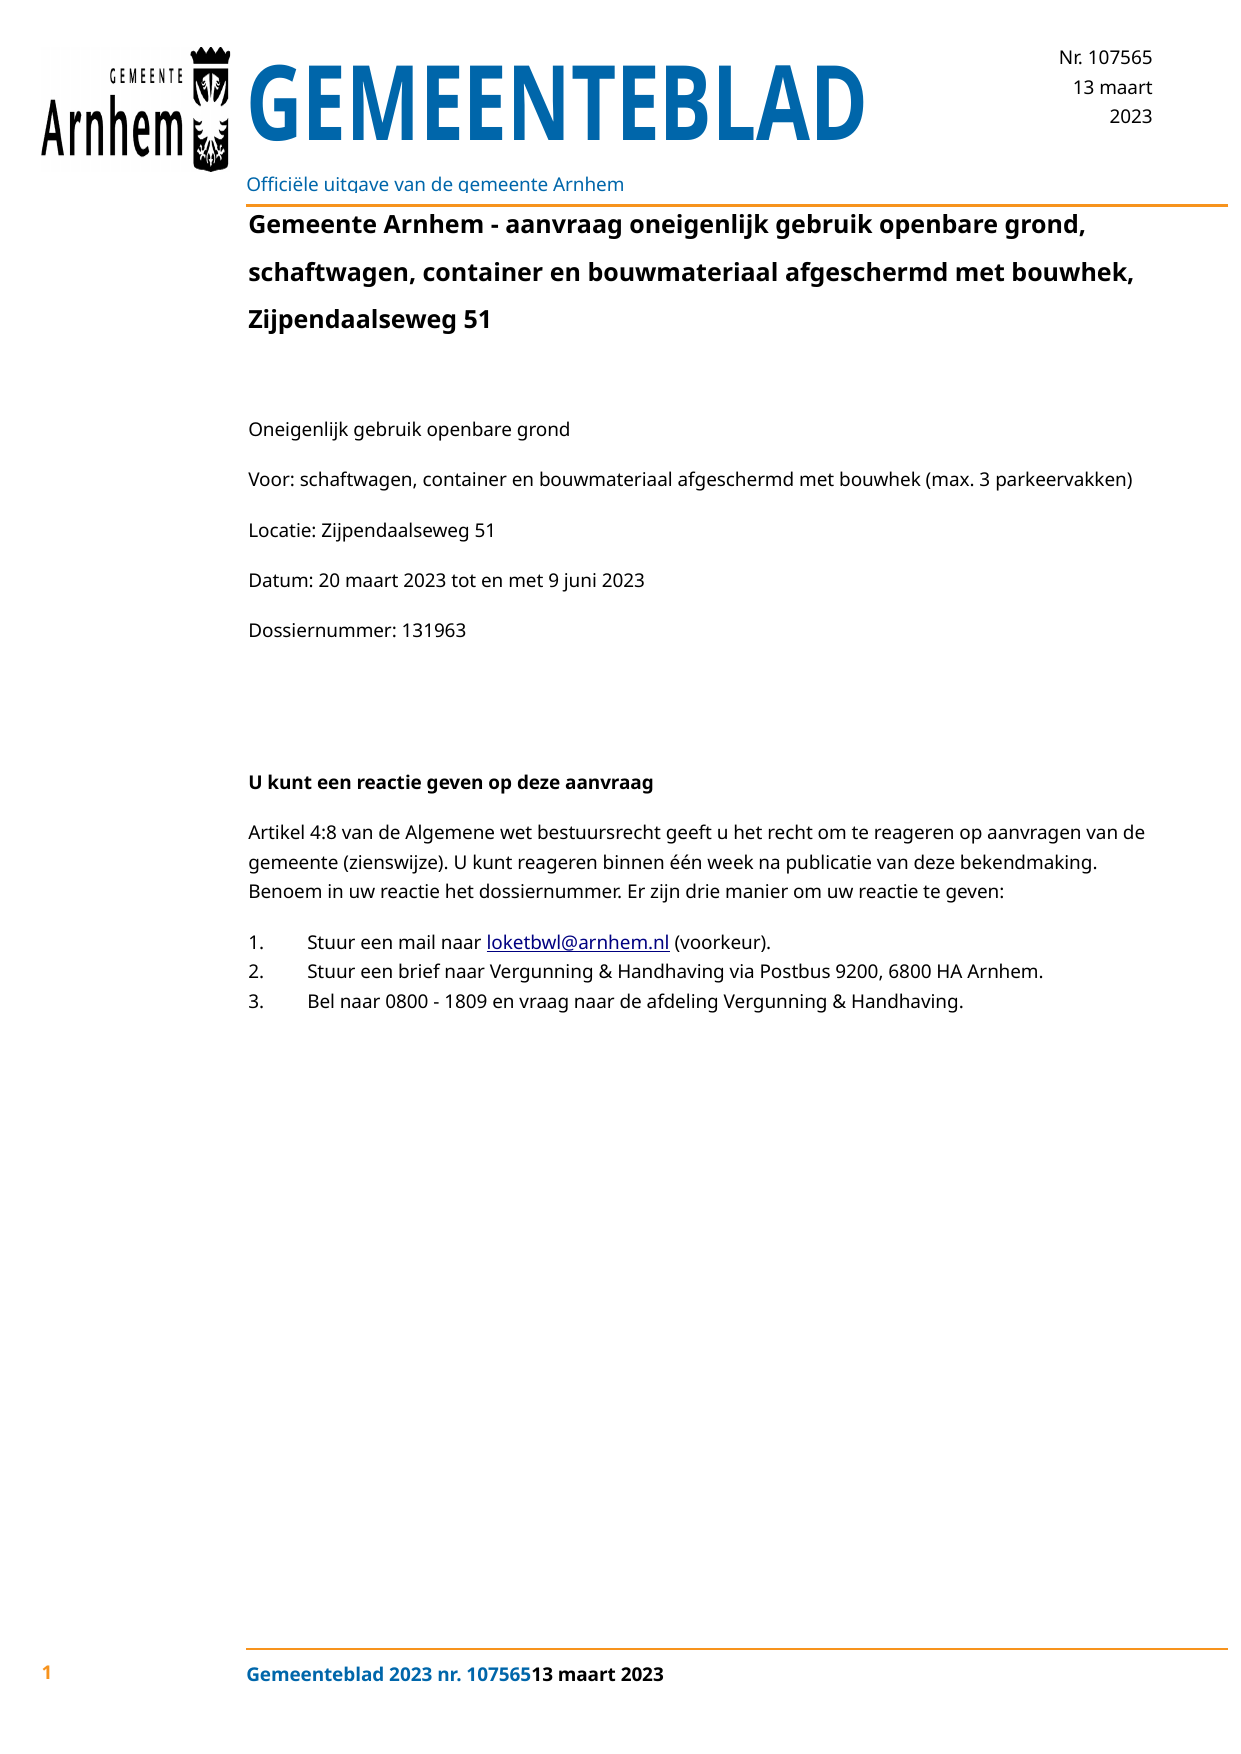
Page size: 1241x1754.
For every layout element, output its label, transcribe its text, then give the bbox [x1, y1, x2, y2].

text Artikel 4:8 van de Algemene wet bestuursrecht geeft u het recht om te reageren op aanvragen van de gemeente (zienswijze). U kunt reageren binnen één week na publicatie van deze bekendmaking. Benoem in uw reactie het dossiernummer. Er zijn drie manier om uw reactie te geven: [248, 819, 1152, 904]
text Locatie: Zijpendaalseweg 51 [248, 517, 1152, 542]
text Oneigenlijk gebruik openbare grond [248, 416, 1152, 442]
text Dossiernummer: 131963 [248, 618, 1152, 643]
text U kunt een reactie geven op deze aanvraag [248, 769, 1152, 794]
text Datum: 20 maart 2023 tot en met 9 juni 2023 [248, 567, 1152, 593]
list Stuur een brief naar Vergunning & Handhaving via Postbus 9200, 6800 HA Arnhem. [248, 958, 1152, 984]
picture [41, 47, 231, 172]
text Gemeente Arnhem - aanvraag oneigenlijk gebruik openbare grond, schaftwagen, container en bouwmateriaal afgeschermd met bouwhek, Zijpendaalseweg 51 [248, 207, 1152, 336]
text Voor: schaftwagen, container en bouwmateriaal afgeschermd met bouwhek (max. 3 parkeervakken) [248, 466, 1152, 492]
list Stuur een mail naar loketbwl@arnhem.nl (voorkeur). [248, 929, 1152, 954]
list Bel naar 0800 - 1809 en vraag naar de afdeling Vergunning & Handhaving. [248, 988, 1152, 1014]
